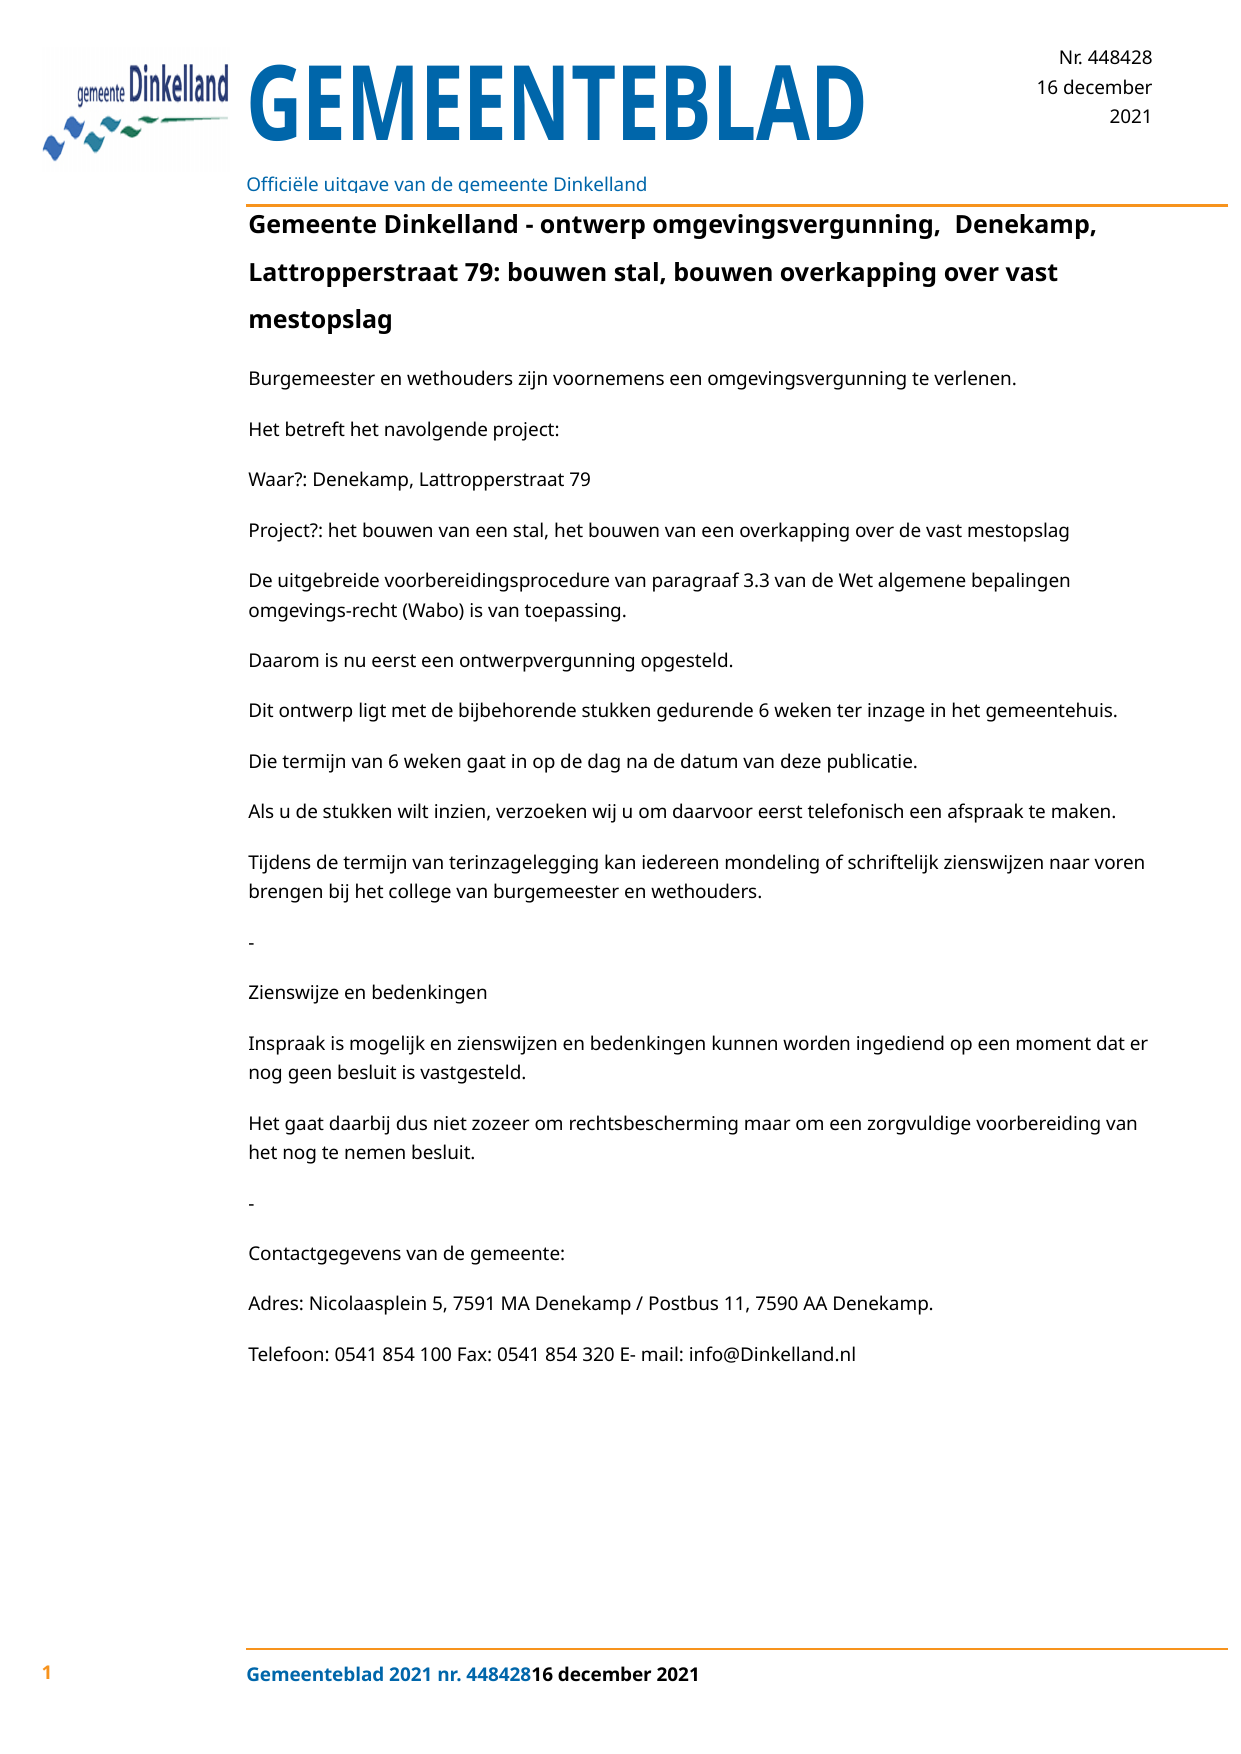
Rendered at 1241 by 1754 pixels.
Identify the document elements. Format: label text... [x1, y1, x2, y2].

picture [41, 47, 231, 172]
text - [248, 929, 1152, 954]
text Die termijn van 6 weken gaat in op de dag na de datum van deze publicatie. [248, 748, 1152, 774]
text Het betreft het navolgende project: [248, 416, 1152, 442]
text Adres: Nicolaasplein 5, 7591 MA Denekamp / Postbus 11, 7590 AA Denekamp. [248, 1291, 1152, 1316]
text Het gaat daarbij dus niet zozeer om rechtsbescherming maar om een zorgvuldige voorbereiding van het nog te nemen besluit. [248, 1110, 1152, 1165]
text Zienswijze en bedenkingen [248, 979, 1152, 1005]
text Dit ontwerp ligt met de bijbehorende stukken gedurende 6 weken ter inzage in het gemeentehuis. [248, 698, 1152, 723]
text Tijdens de termijn van terinzagelegging kan iedereen mondeling of schriftelijk zienswijzen naar voren brengen bij het college van burgemeester en wethouders. [248, 849, 1152, 904]
text Daarom is nu eerst een ontwerpvergunning opgesteld. [248, 647, 1152, 673]
text Project?: het bouwen van een stal, het bouwen van een overkapping over de vast mestopslag [248, 517, 1152, 542]
text Contactgegevens van de gemeente: [248, 1240, 1152, 1266]
text Telefoon: 0541 854 100 Fax: 0541 854 320 E- mail: info@Dinkelland.nl [248, 1341, 1152, 1367]
text Inspraak is mogelijk en zienswijzen en bedenkingen kunnen worden ingediend op een moment dat er nog geen besluit is vastgesteld. [248, 1030, 1152, 1085]
text Als u de stukken wilt inzien, verzoeken wij u om daarvoor eerst telefonisch een afspraak te maken. [248, 798, 1152, 824]
text - [248, 1190, 1152, 1215]
text De uitgebreide voorbereidingsprocedure van paragraaf 3.3 van de Wet algemene bepalingen omgevings-recht (Wabo) is van toepassing. [248, 567, 1152, 622]
text Burgemeester en wethouders zijn voornemens een omgevingsvergunning te verlenen. [248, 366, 1152, 391]
text Gemeente Dinkelland - ontwerp omgevingsvergunning, Denekamp, Lattropperstraat 79: bouwen stal, bouwen overkapping over vast mestopslag [248, 207, 1152, 336]
text Waar?: Denekamp, Lattropperstraat 79 [248, 466, 1152, 492]
